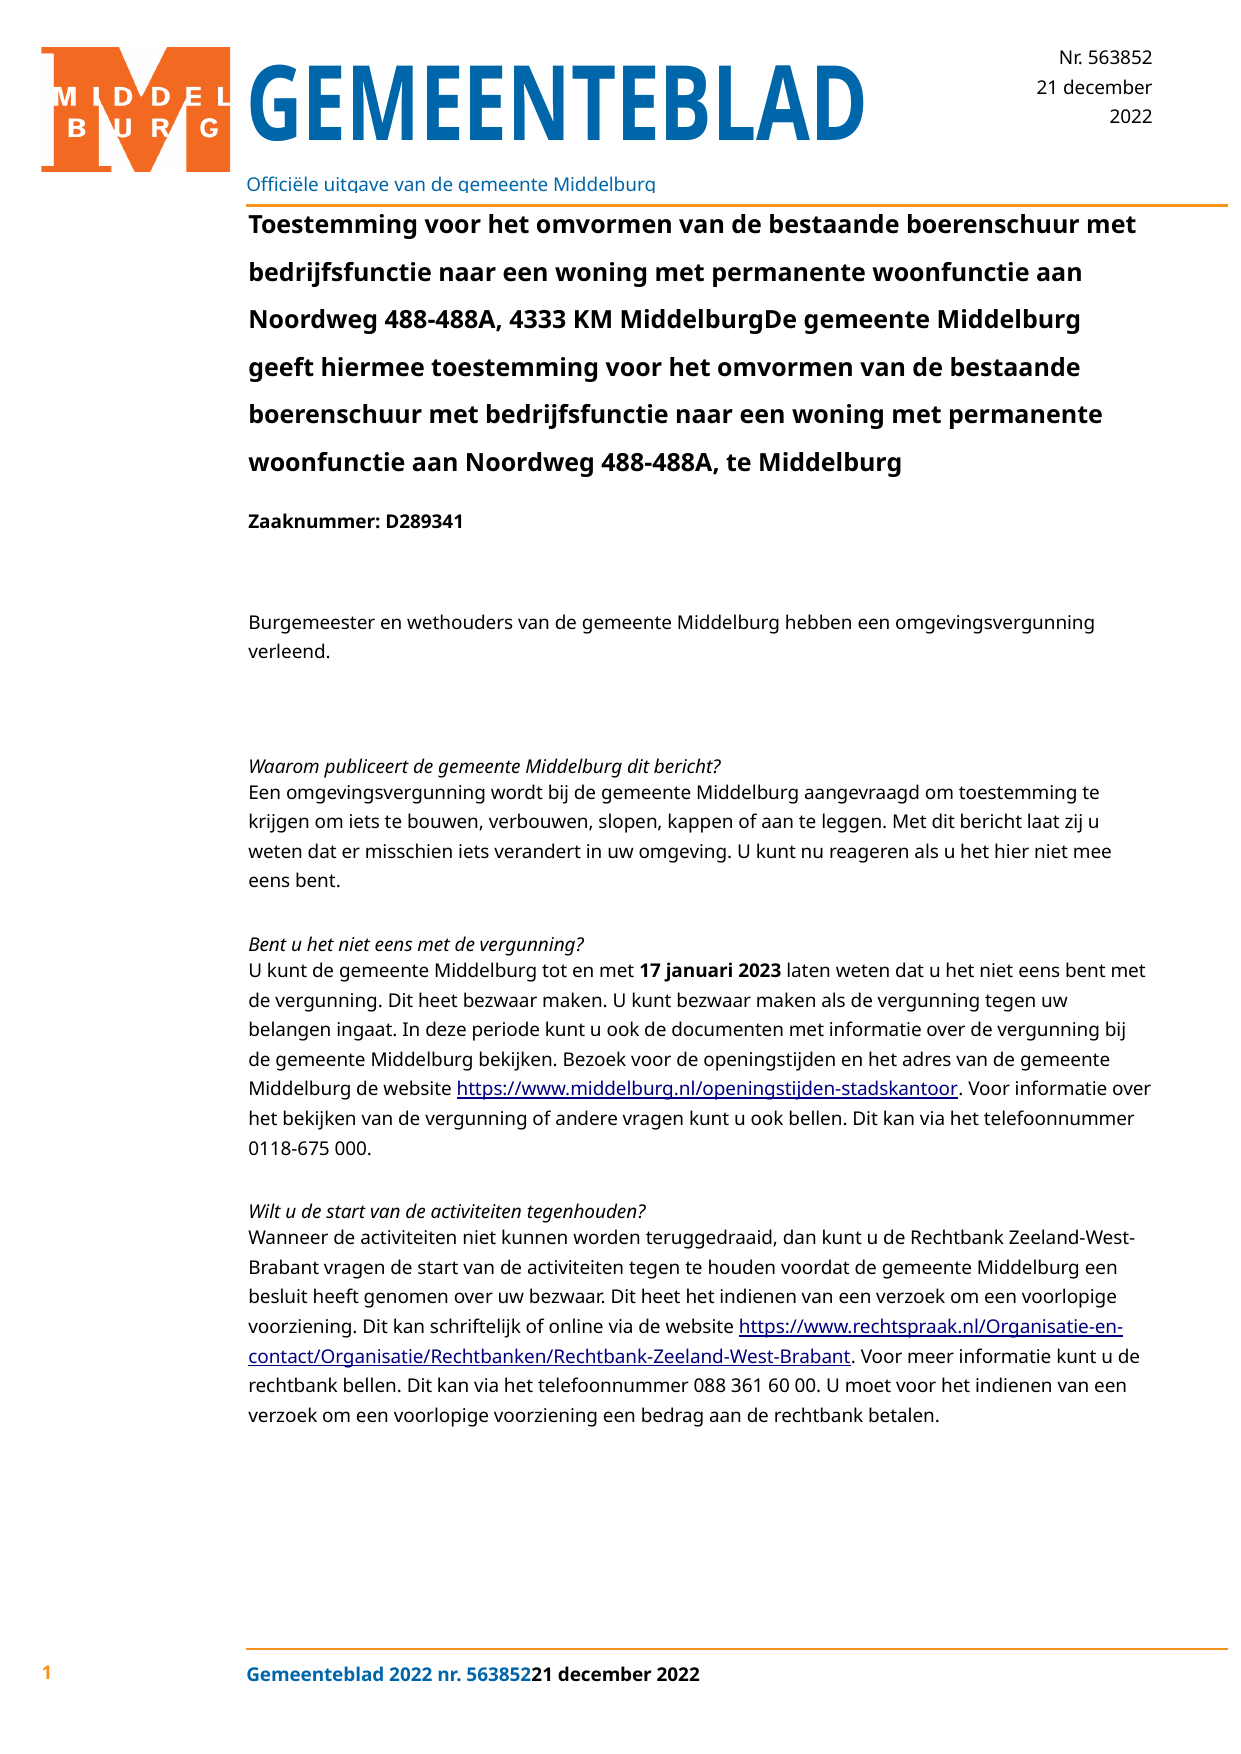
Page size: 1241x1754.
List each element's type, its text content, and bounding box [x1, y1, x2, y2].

text Bent u het niet eens met de vergunning? [248, 932, 1152, 957]
text Waarom publiceert de gemeente Middelburg dit bericht? [248, 753, 1152, 779]
text Wanneer de activiteiten niet kunnen worden teruggedraaid, dan kunt u de Rechtbank Zeeland-West-Brabant vragen de start van de activiteiten tegen te houden voordat de gemeente Middelburg een besluit heeft genomen over uw bezwaar. Dit heet het indienen van een verzoek om een voorlopige voorziening. Dit kan schriftelijk of online via de website https://www.rechtspraak.nl/Organisatie-en-contact/Organisatie/Rechtbanken/Rechtbank-Zeeland-West-Brabant. Voor meer informatie kunt u de rechtbank bellen. Dit kan via het telefoonnummer 088 361 60 00. U moet voor het indienen van een verzoek om een voorlopige voorziening een bedrag aan de rechtbank betalen. [248, 1224, 1152, 1428]
text Toestemming voor het omvormen van de bestaande boerenschuur met bedrijfsfunctie naar een woning met permanente woonfunctie aan Noordweg 488-488A, 4333 KM MiddelburgDe gemeente Middelburg geeft hiermee toestemming voor het omvormen van de bestaande boerenschuur met bedrijfsfunctie naar een woning met permanente woonfunctie aan Noordweg 488-488A, te Middelburg [248, 207, 1152, 479]
text Wilt u de start van de activiteiten tegenhouden? [248, 1199, 1152, 1224]
text Een omgevingsvergunning wordt bij de gemeente Middelburg aangevraagd om toestemming te krijgen om iets te bouwen, verbouwen, slopen, kappen of aan te leggen. Met dit bericht laat zij u weten dat er misschien iets verandert in uw omgeving. U kunt nu reageren als u het hier niet mee eens bent. [248, 779, 1152, 893]
text Zaaknummer: D289341 [248, 508, 1152, 534]
text Burgemeester en wethouders van de gemeente Middelburg hebben een omgevingsvergunning verleend. [248, 609, 1152, 664]
picture [41, 47, 231, 172]
text U kunt de gemeente Middelburg tot en met 17 januari 2023 laten weten dat u het niet eens bent met de vergunning. Dit heet bezwaar maken. U kunt bezwaar maken als de vergunning tegen uw belangen ingaat. In deze periode kunt u ook de documenten met informatie over de vergunning bij de gemeente Middelburg bekijken. Bezoek voor de openingstijden en het adres van de gemeente Middelburg de website https://www.middelburg.nl/openingstijden-stadskantoor. Voor informatie over het bekijken van de vergunning of andere vragen kunt u ook bellen. Dit kan via het telefoonnummer 0118-675 000. [248, 957, 1152, 1161]
